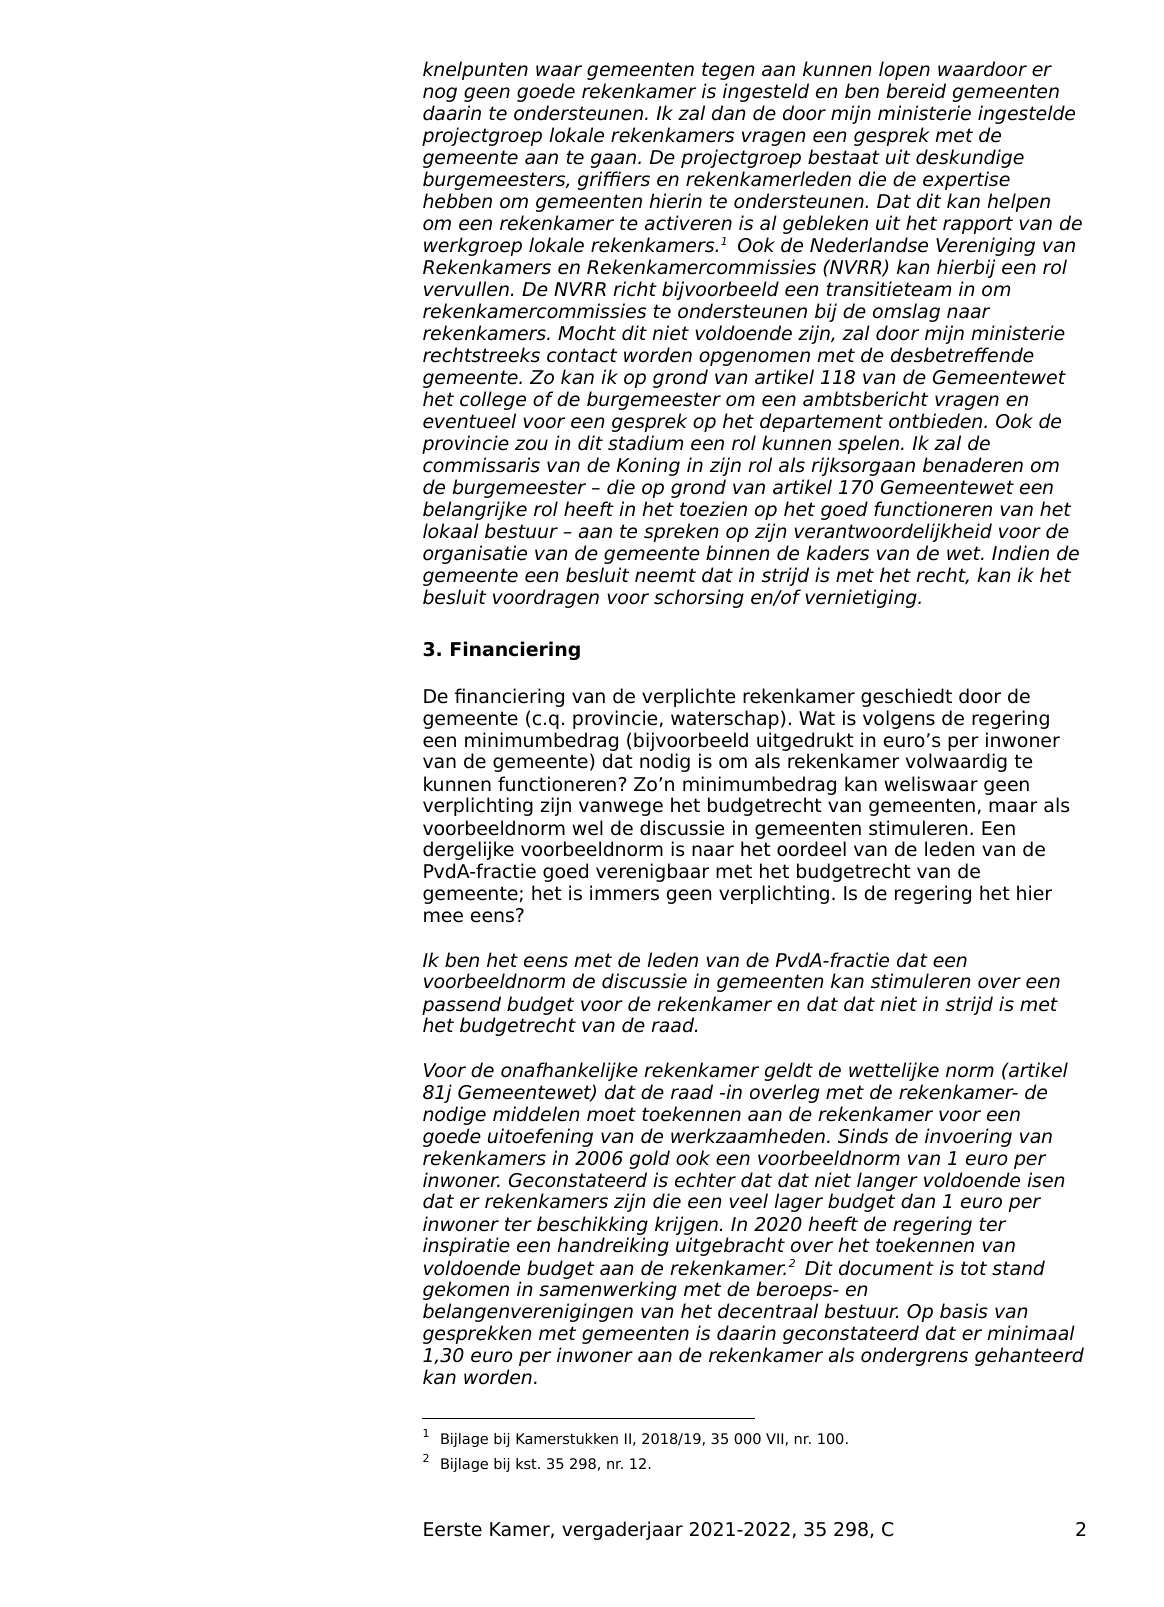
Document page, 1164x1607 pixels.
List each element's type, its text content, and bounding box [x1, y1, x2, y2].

text Voor de onafhankelijke rekenkamer geldt de wettelijke norm (artikel 81j Gemeentewet) dat de raad -in overleg met de rekenkamer- de nodige middelen moet toekennen aan de rekenkamer voor een goede uitoefening van de werkzaamheden. Sinds de invoering van rekenkamers in 2006 gold ook een voorbeeldnorm van 1 euro per inwoner. Geconstateerd is echter dat dat niet langer voldoende isen dat er rekenkamers zijn die een veel lager budget dan 1 euro per inwoner ter beschikking krijgen. In 2020 heeft de regering ter inspiratie een handreiking uitgebracht over het toekennen van voldoende budget aan de rekenkamer. Dit document is tot stand gekomen in samenwerking met de beroeps- en belangenverenigingen van het decentraal bestuur. Op basis van gesprekken met gemeenten is daarin geconstateerd dat er minimaal 1,30 euro per inwoner aan de rekenkamer als ondergrens gehanteerd kan worden. [422, 1059, 1087, 1389]
subtitle 3. Financiering [422, 638, 1087, 661]
text Ik ben het eens met de leden van de PvdA-fractie dat een voorbeeldnorm de discussie in gemeenten kan stimuleren over een passend budget voor de rekenkamer en dat dat niet in strijd is met het budgetrecht van de raad. [422, 949, 1087, 1037]
text knelpunten waar gemeenten tegen aan kunnen lopen waardoor er nog geen goede rekenkamer is ingesteld en ben bereid gemeenten daarin te ondersteunen. Ik zal dan de door mijn ministerie ingestelde projectgroep lokale rekenkamers vragen een gesprek met de gemeente aan te gaan. De projectgroep bestaat uit deskundige burgemeesters, griffiers en rekenkamerleden die de expertise hebben om gemeenten hierin te ondersteunen. Dat dit kan helpen om een rekenkamer te activeren is al gebleken uit het rapport van de werkgroep lokale rekenkamers. Ook de Nederlandse Vereniging van Rekenkamers en Rekenkamercommissies (NVRR) kan hierbij een rol vervullen. De NVRR richt bijvoorbeeld een transitieteam in om rekenkamercommissies te ondersteunen bij de omslag naar rekenkamers. Mocht dit niet voldoende zijn, zal door mijn ministerie rechtstreeks contact worden opgenomen met de desbetreffende gemeente. Zo kan ik op grond van artikel 118 van de Gemeentewet het college of de burgemeester om een ambtsbericht vragen en eventueel voor een gesprek op het departement ontbieden. Ook de provincie zou in dit stadium een rol kunnen spelen. Ik zal de commissaris van de Koning in zijn rol als rijksorgaan benaderen om de burgemeester – die op grond van artikel 170 Gemeentewet een belangrijke rol heeft in het toezien op het goed functioneren van het lokaal bestuur – aan te spreken op zijn verantwoordelijkheid voor de organisatie van de gemeente binnen de kaders van de wet. Indien de gemeente een besluit neemt dat in strijd is met het recht, kan ik het besluit voordragen voor schorsing en/of vernietiging. [422, 59, 1087, 608]
text De financiering van de verplichte rekenkamer geschiedt door de gemeente (c.q. provincie, waterschap). Wat is volgens de regering een minimumbedrag (bijvoorbeeld uitgedrukt in euro’s per inwoner van de gemeente) dat nodig is om als rekenkamer volwaardig te kunnen functioneren? Zo’n minimumbedrag kan weliswaar geen verplichting zijn vanwege het budgetrecht van gemeenten, maar als voorbeeldnorm wel de discussie in gemeenten stimuleren. Een dergelijke voorbeeldnorm is naar het oordeel van de leden van de PvdA-fractie goed verenigbaar met het budgetrecht van de gemeente; het is immers geen verplichting. Is de regering het hier mee eens? [422, 686, 1087, 927]
text Bijlage bij kst. 35 298, nr. 12. [422, 1452, 1087, 1474]
text Bijlage bij Kamerstukken II, 2018/19, 35 000 VII, nr. 100. [422, 1427, 1087, 1449]
